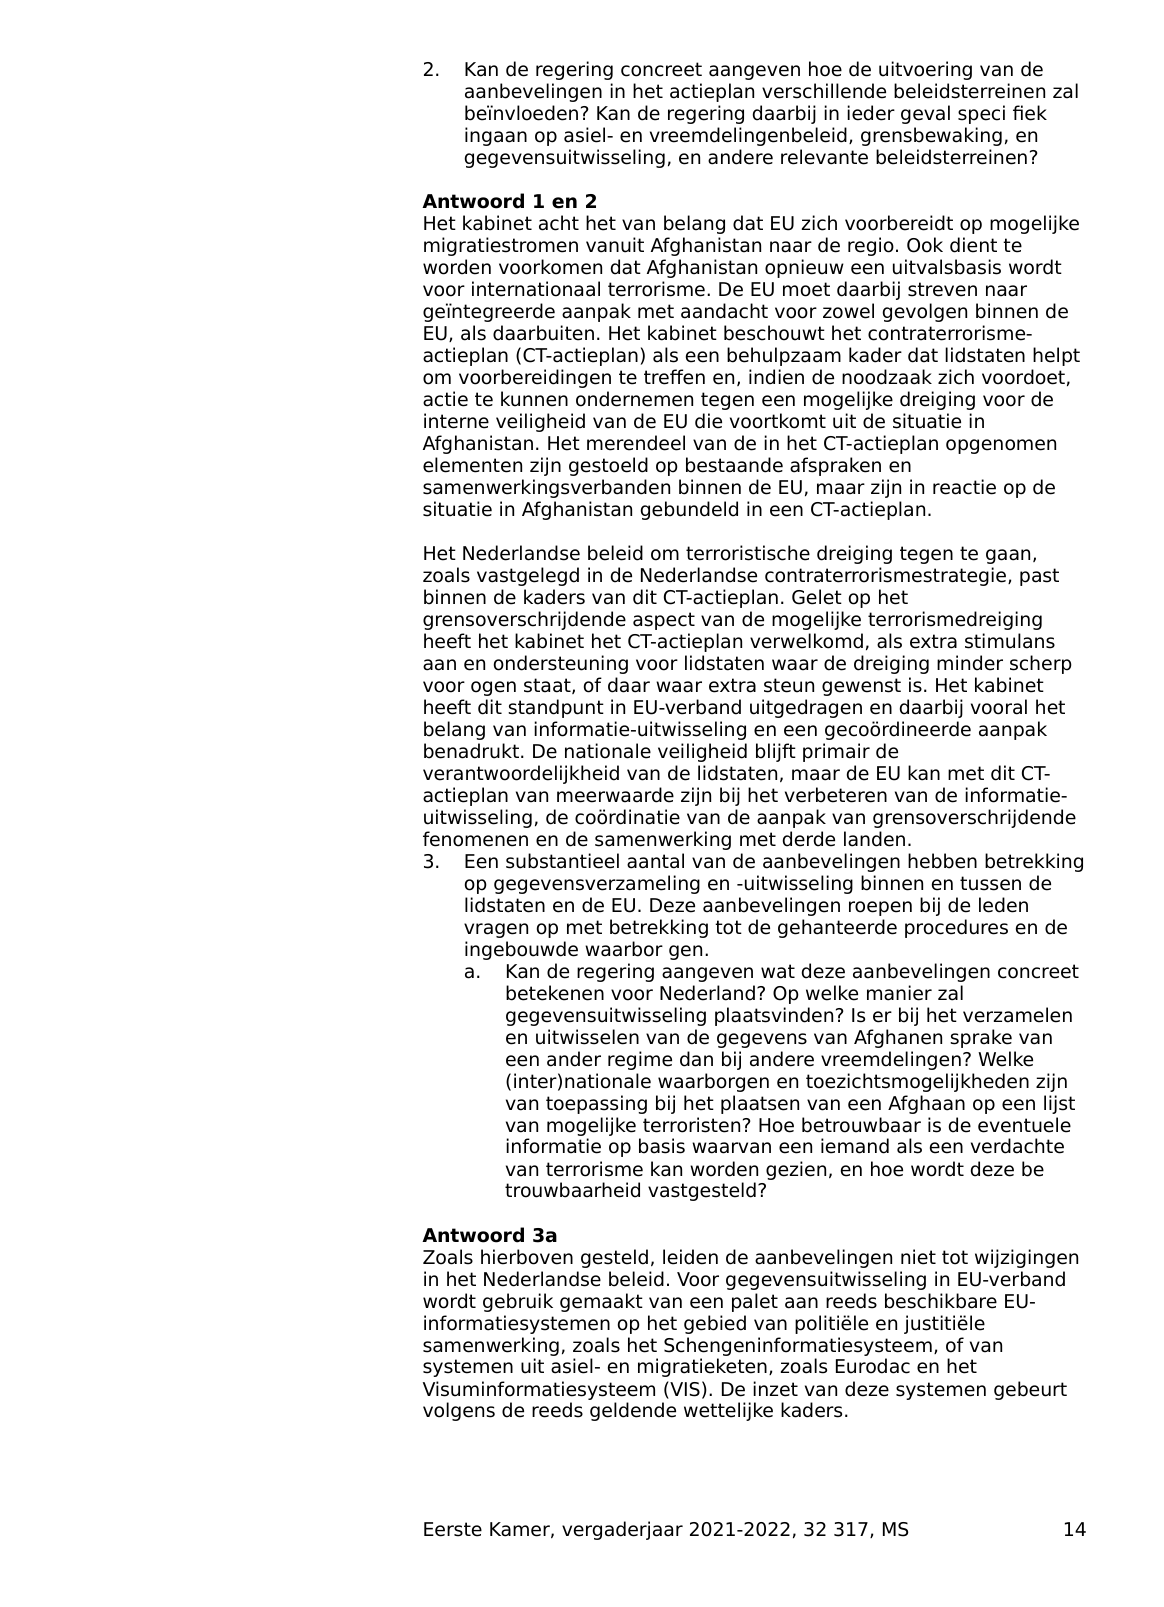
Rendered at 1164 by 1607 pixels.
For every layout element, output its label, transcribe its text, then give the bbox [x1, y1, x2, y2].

text Zoals hierboven gesteld, leiden de aanbevelingen niet tot wijzigingen in het Nederlandse beleid. Voor gegevensuitwisseling in EU-verband wordt gebruik gemaakt van een palet aan reeds beschikbare EU-informatiesystemen op het gebied van politiële en justitiële samenwerking, zoals het Schengeninformatiesysteem, of van systemen uit asiel- en migratieketen, zoals Eurodac en het Visuminformatiesysteem (VIS). De inzet van deze systemen gebeurt volgens de reeds geldende wettelijke kaders. [422, 1247, 1087, 1422]
text Het Nederlandse beleid om terroristische dreiging tegen te gaan, zoals vastgelegd in de Nederlandse contraterrorismestrategie, past binnen de kaders van dit CT-actieplan. Gelet op het grensoverschrijdende aspect van de mogelijke terrorismedreiging heeft het kabinet het CT-actieplan verwelkomd, als extra stimulans aan en ondersteuning voor lidstaten waar de dreiging minder scherp voor ogen staat, of daar waar extra steun gewenst is. Het kabinet heeft dit standpunt in EU-verband uitgedragen en daarbij vooral het belang van informatie-uitwisseling en een gecoördineerde aanpak benadrukt. De nationale veiligheid blijft primair de verantwoordelijkheid van de lidstaten, maar de EU kan met dit CT-actieplan van meerwaarde zijn bij het verbeteren van de informatie-uitwisseling, de coördinatie van de aanpak van grensoverschrijdende fenomenen en de samenwerking met derde landen. [422, 543, 1087, 851]
text 2. Kan de regering concreet aangeven hoe de uitvoering van de aanbevelingen in het actieplan verschillende beleidsterreinen zal beïnvloeden? Kan de regering daarbij in ieder geval speci fiek ingaan op asiel- en vreemdelingenbeleid, grensbewaking, en gegevensuitwisseling, en andere relevante beleidsterreinen? [422, 59, 1087, 169]
subtitle Antwoord 1 en 2 [422, 191, 1087, 213]
text a. Kan de regering aangeven wat deze aanbevelingen concreet betekenen voor Nederland? Op welke manier zal gegevensuitwisseling plaatsvinden? Is er bij het verzamelen en uitwisselen van de gegevens van Afghanen sprake van een ander regime dan bij andere vreemdelingen? Welke (inter)nationale waarborgen en toezichtsmogelijkheden zijn van toepassing bij het plaatsen van een Afghaan op een lijst van mogelijke terroristen? Hoe betrouwbaar is de eventuele informatie op basis waarvan een iemand als een verdachte van terrorisme kan worden gezien, en hoe wordt deze be trouwbaarheid vastgesteld? [464, 961, 1087, 1202]
subtitle Antwoord 3a [422, 1224, 1087, 1247]
text 3. Een substantieel aantal van de aanbevelingen hebben betrekking op gegevensverzameling en -uitwisseling binnen en tussen de lidstaten en de EU. Deze aanbevelingen roepen bij de leden vragen op met betrekking tot de gehanteerde procedures en de ingebouwde waarbor gen. [422, 851, 1087, 961]
text Het kabinet acht het van belang dat EU zich voorbereidt op mogelijke migratiestromen vanuit Afghanistan naar de regio. Ook dient te worden voorkomen dat Afghanistan opnieuw een uitvalsbasis wordt voor internationaal terrorisme. De EU moet daarbij streven naar geïntegreerde aanpak met aandacht voor zowel gevolgen binnen de EU, als daarbuiten. Het kabinet beschouwt het contraterrorisme-actieplan (CT-actieplan) als een behulpzaam kader dat lidstaten helpt om voorbereidingen te treffen en, indien de noodzaak zich voordoet, actie te kunnen ondernemen tegen een mogelijke dreiging voor de interne veiligheid van de EU die voortkomt uit de situatie in Afghanistan. Het merendeel van de in het CT-actieplan opgenomen elementen zijn gestoeld op bestaande afspraken en samenwerkingsverbanden binnen de EU, maar zijn in reactie op de situatie in Afghanistan gebundeld in een CT-actieplan. [422, 213, 1087, 521]
